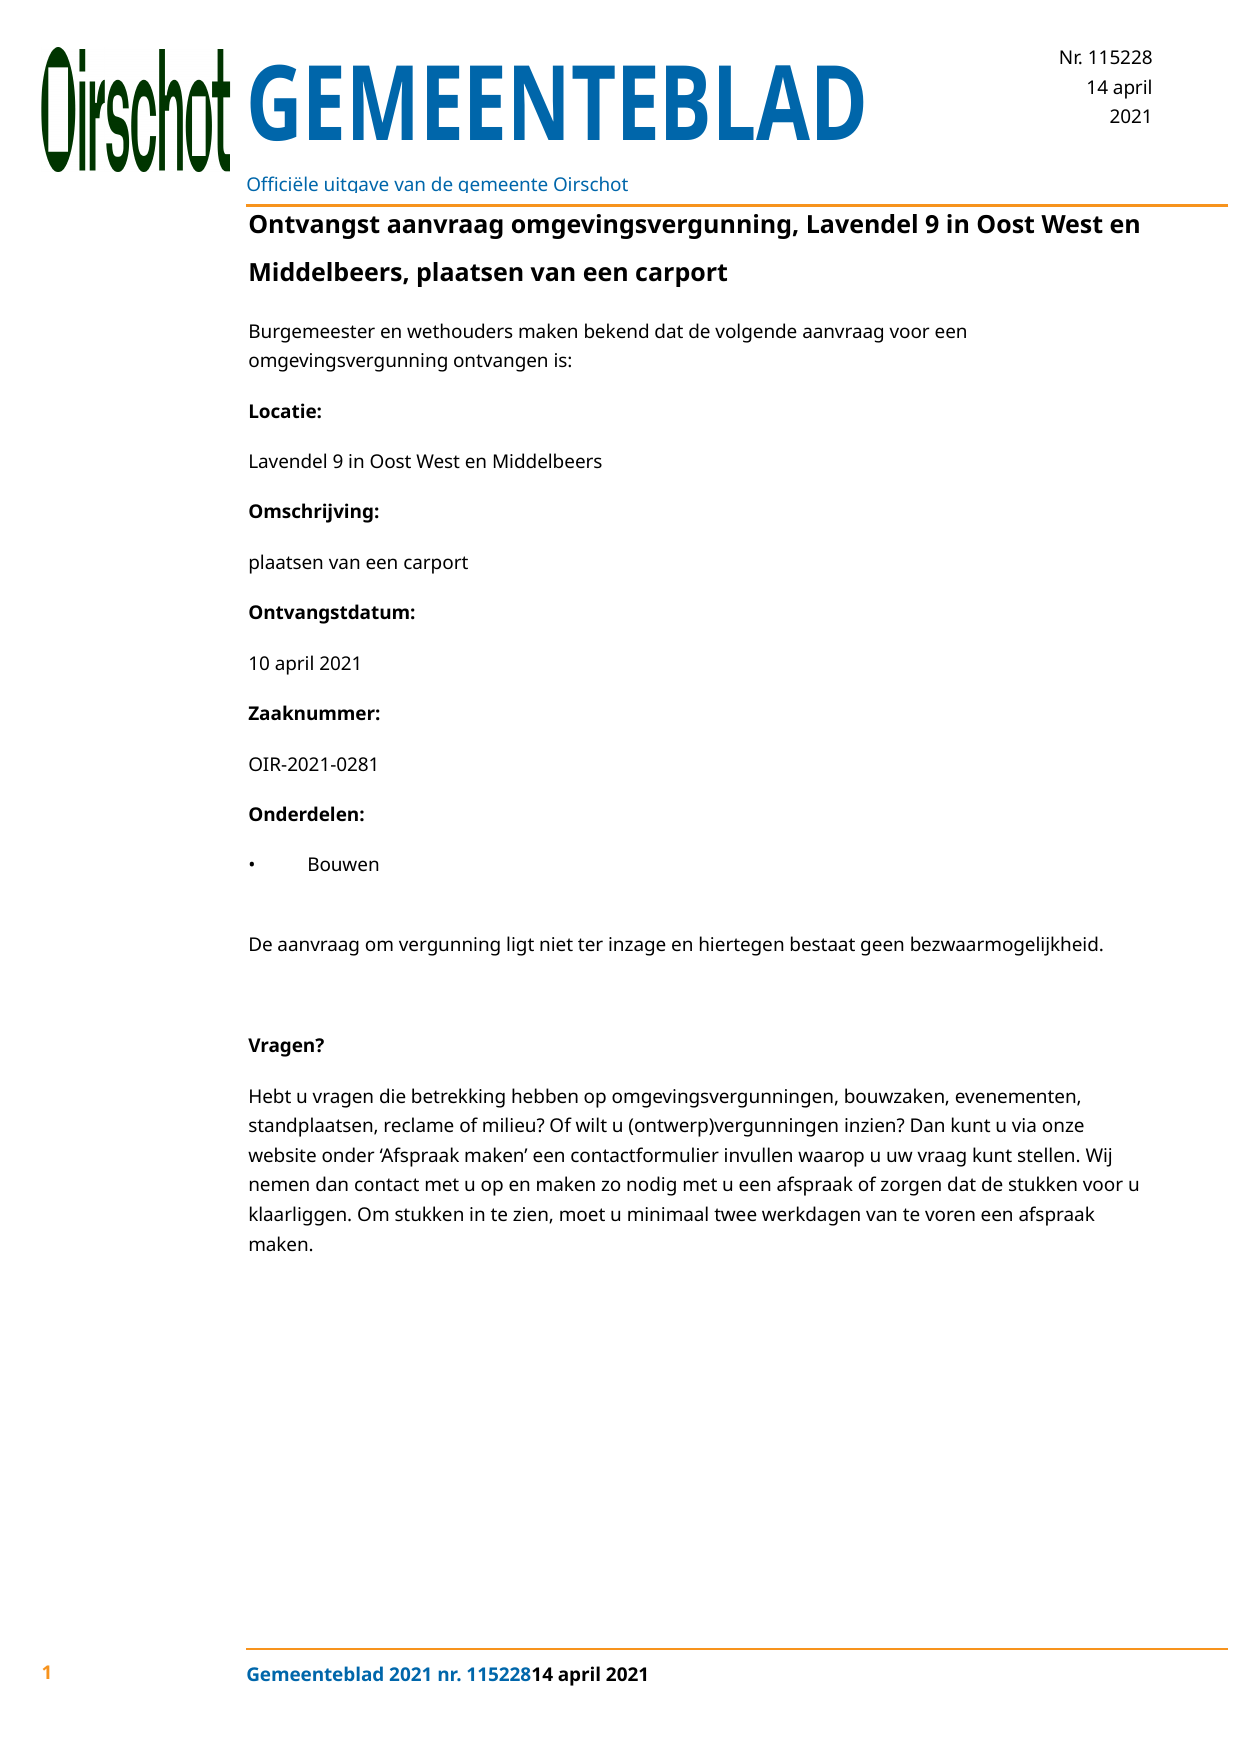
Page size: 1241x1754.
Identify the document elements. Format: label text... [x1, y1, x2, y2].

text Lavendel 9 in Oost West en Middelbeers [248, 448, 1152, 474]
text Zaaknummer: [248, 700, 1152, 726]
text Ontvangstdatum: [248, 599, 1152, 625]
text 10 april 2021 [248, 650, 1152, 676]
text Locatie: [248, 398, 1152, 424]
text Vragen? [248, 1032, 1152, 1058]
picture [41, 47, 231, 172]
text Hebt u vragen die betrekking hebben op omgevingsvergunningen, bouwzaken, evenementen, standplaatsen, reclame of milieu? Of wilt u (ontwerp)vergunningen inzien? Dan kunt u via onze website onder ‘Afspraak maken’ een contactformulier invullen waarop u uw vraag kunt stellen. Wij nemen dan contact met u op en maken zo nodig met u een afspraak of zorgen dat de stukken voor u klaarliggen. Om stukken in te zien, moet u minimaal twee werkdagen van te voren een afspraak maken. [248, 1083, 1152, 1257]
text Onderdelen: [248, 801, 1152, 827]
text plaatsen van een carport [248, 549, 1152, 575]
list Bouwen [248, 852, 1152, 877]
text Burgemeester en wethouders maken bekend dat de volgende aanvraag voor een omgevingsvergunning ontvangen is: [248, 318, 1152, 373]
text OIR-2021-0281 [248, 751, 1152, 777]
text De aanvraag om vergunning ligt niet ter inzage en hiertegen bestaat geen bezwaarmogelijkheid. [248, 932, 1152, 957]
text Omschrijving: [248, 499, 1152, 524]
text Ontvangst aanvraag omgevingsvergunning, Lavendel 9 in Oost West en Middelbeers, plaatsen van een carport [248, 207, 1152, 288]
